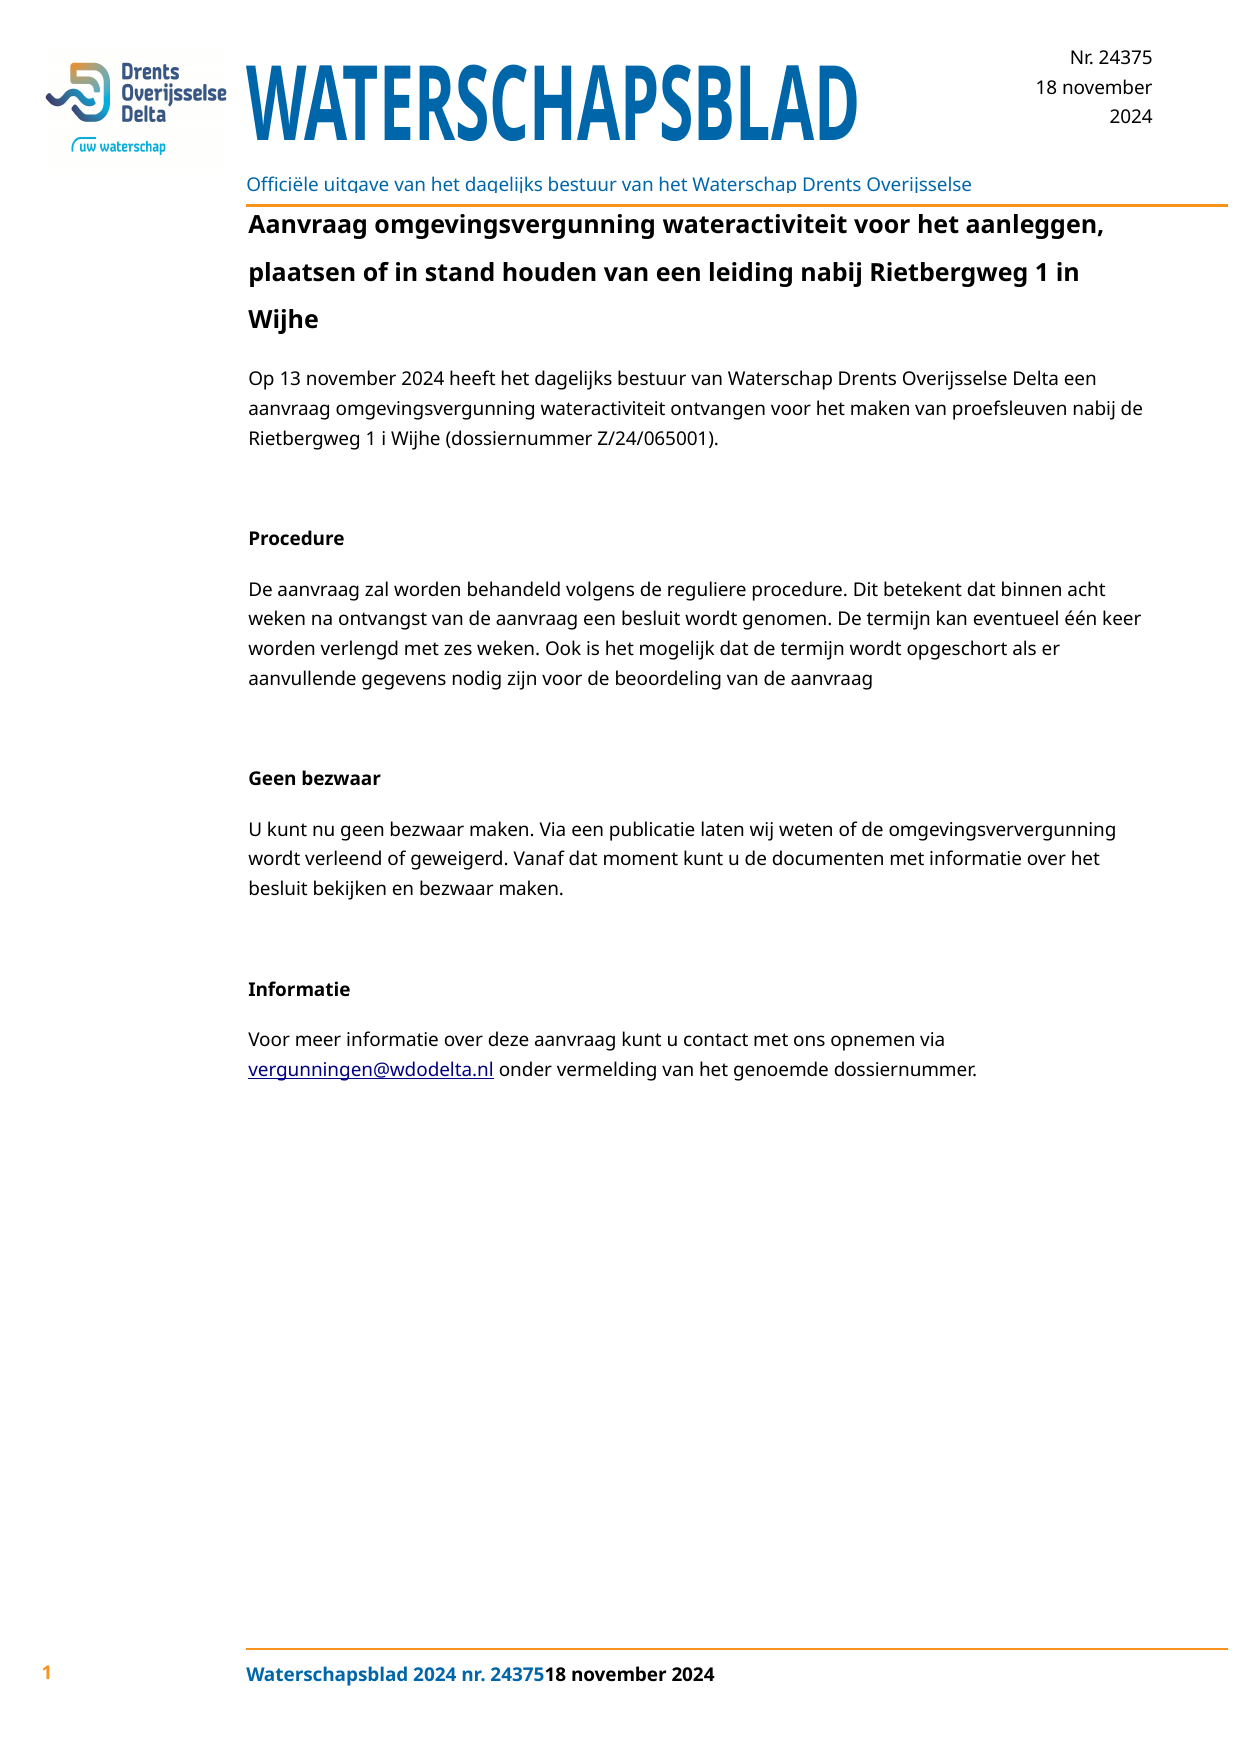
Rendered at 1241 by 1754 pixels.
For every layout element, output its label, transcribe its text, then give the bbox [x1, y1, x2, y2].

text Op 13 november 2024 heeft het dagelijks bestuur van Waterschap Drents Overijsselse Delta een aanvraag omgevingsvergunning wateractiviteit ontvangen voor het maken van proefsleuven nabij de Rietbergweg 1 i Wijhe (dossiernummer Z/24/065001). [248, 366, 1152, 450]
text De aanvraag zal worden behandeld volgens de reguliere procedure. Dit betekent dat binnen acht weken na ontvangst van de aanvraag een besluit wordt genomen. De termijn kan eventueel één keer worden verlengd met zes weken. Ook is het mogelijk dat de termijn wordt opgeschort als er aanvullende gegevens nodig zijn voor de beoordeling van de aanvraag [248, 576, 1152, 690]
text Aanvraag omgevingsvergunning wateractiviteit voor het aanleggen, plaatsen of in stand houden van een leiding nabij Rietbergweg 1 in Wijhe [248, 207, 1152, 336]
text Geen bezwaar [248, 766, 1152, 791]
text Procedure [248, 526, 1152, 551]
text Informatie [248, 976, 1152, 1002]
picture [41, 47, 231, 172]
text U kunt nu geen bezwaar maken. Via een publicatie laten wij weten of de omgevingsververgunning wordt verleend of geweigerd. Vanaf dat moment kunt u de documenten met informatie over het besluit bekijken en bezwaar maken. [248, 816, 1152, 901]
text Voor meer informatie over deze aanvraag kunt u contact met ons opnemen via vergunningen@wdodelta.nl onder vermelding van het genoemde dossiernummer. [248, 1026, 1152, 1082]
